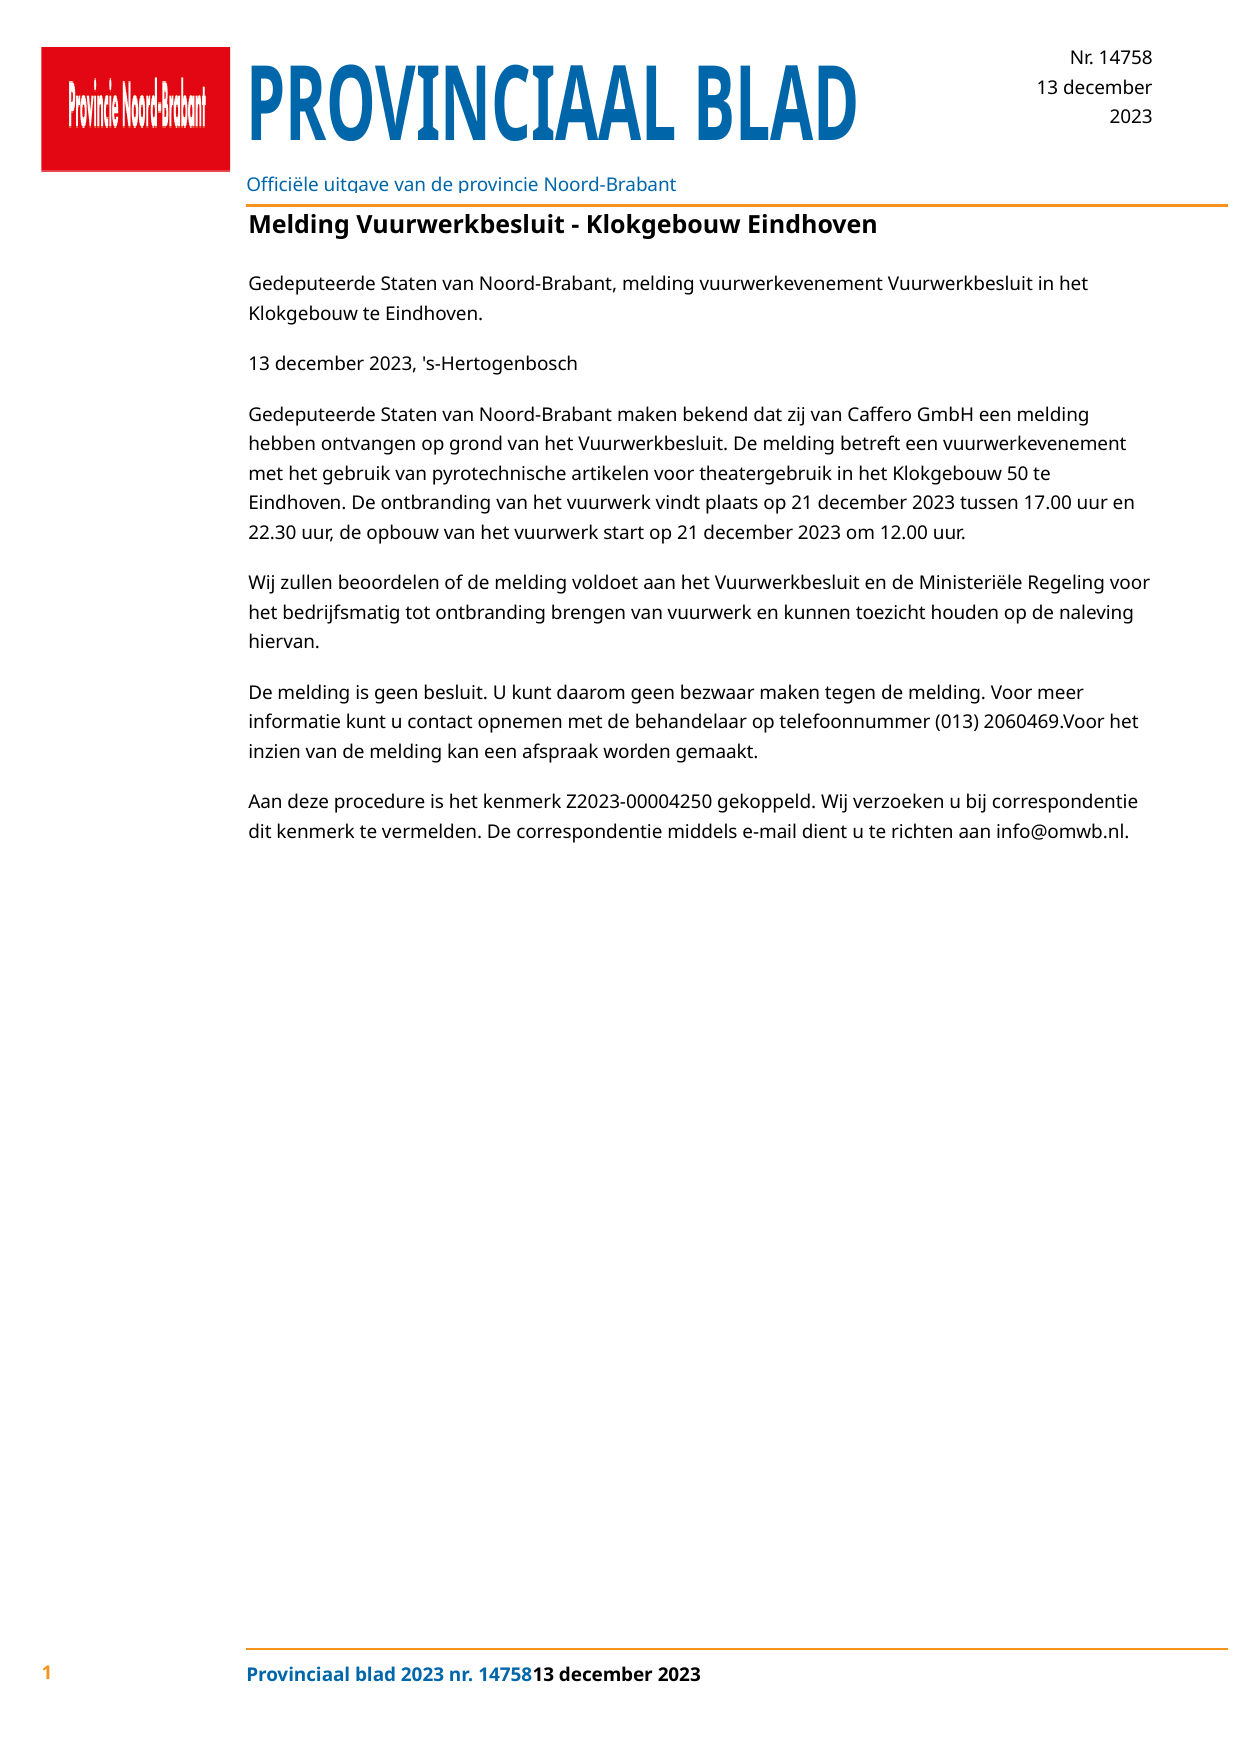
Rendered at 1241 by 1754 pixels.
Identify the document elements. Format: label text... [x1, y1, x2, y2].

text De melding is geen besluit. U kunt daarom geen bezwaar maken tegen de melding. Voor meer informatie kunt u contact opnemen met de behandelaar op telefoonnummer (013) 2060469.Voor het inzien van de melding kan een afspraak worden gemaakt. [248, 679, 1152, 764]
text 13 december 2023, 's-Hertogenbosch [248, 350, 1152, 376]
text Melding Vuurwerkbesluit - Klokgebouw Eindhoven [248, 207, 1152, 241]
text Gedeputeerde Staten van Noord-Brabant, melding vuurwerkevenement Vuurwerkbesluit in het Klokgebouw te Eindhoven. [248, 270, 1152, 326]
text Aan deze procedure is het kenmerk Z2023-00004250 gekoppeld. Wij verzoeken u bij correspondentie dit kenmerk te vermelden. De correspondentie middels e-mail dient u te richten aan info@omwb.nl. [248, 789, 1152, 844]
text Wij zullen beoordelen of de melding voldoet aan het Vuurwerkbesluit en de Ministeriële Regeling voor het bedrijfsmatig tot ontbranding brengen van vuurwerk en kunnen toezicht houden op de naleving hiervan. [248, 569, 1152, 654]
text Gedeputeerde Staten van Noord-Brabant maken bekend dat zij van Caffero GmbH een melding hebben ontvangen op grond van het Vuurwerkbesluit. De melding betreft een vuurwerkevenement met het gebruik van pyrotechnische artikelen voor theatergebruik in het Klokgebouw 50 te Eindhoven. De ontbranding van het vuurwerk vindt plaats op 21 december 2023 tussen 17.00 uur en 22.30 uur, de opbouw van het vuurwerk start op 21 december 2023 om 12.00 uur. [248, 401, 1152, 545]
picture [41, 47, 231, 172]
